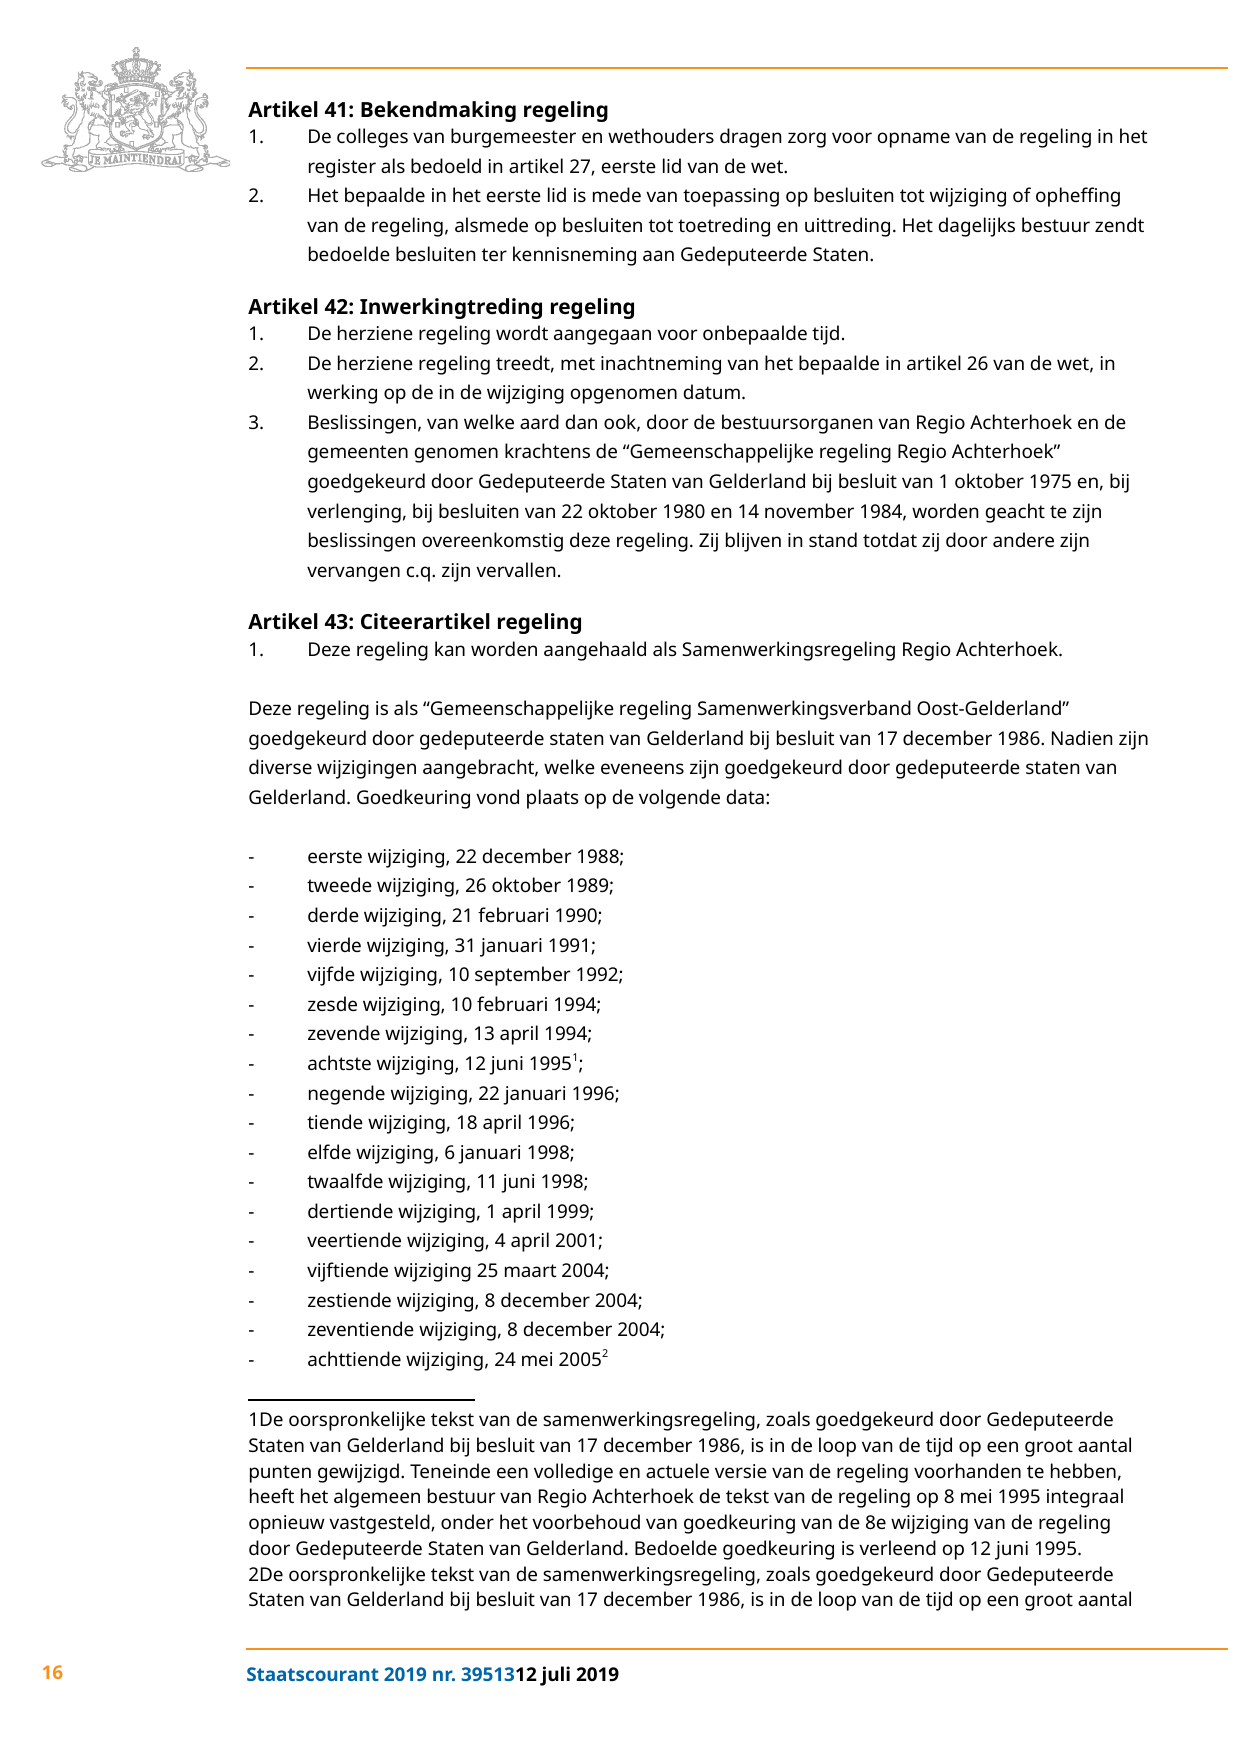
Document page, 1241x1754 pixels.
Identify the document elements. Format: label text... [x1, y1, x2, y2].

text Artikel 43: Citeerartikel regeling [248, 607, 1152, 636]
list elfde wijziging, 6 januari 1998; [248, 1139, 1152, 1164]
list tweede wijziging, 26 oktober 1989; [248, 873, 1152, 898]
list tiende wijziging, 18 april 1996; [248, 1109, 1152, 1135]
text Artikel 42: Inwerkingtreding regeling [248, 292, 1152, 320]
list achtste wijziging, 12 juni 1995; [248, 1050, 1152, 1076]
list vijfde wijziging, 10 september 1992; [248, 961, 1152, 987]
list derde wijziging, 21 februari 1990; [248, 902, 1152, 928]
list vijftiende wijziging 25 maart 2004; [248, 1257, 1152, 1283]
list negende wijziging, 22 januari 1996; [248, 1080, 1152, 1105]
list veertiende wijziging, 4 april 2001; [248, 1228, 1152, 1253]
text Artikel 41: Bekendmaking regeling [248, 95, 1152, 123]
list eerste wijziging, 22 december 1988; [248, 843, 1152, 869]
picture [41, 47, 231, 172]
list vierde wijziging, 31 januari 1991; [248, 932, 1152, 957]
text Deze regeling is als “Gemeenschappelijke regeling Samenwerkingsverband Oost-Gelderland” goedgekeurd door gedeputeerde staten van Gelderland bij besluit van 17 december 1986. Nadien zijn diverse wijzigingen aangebracht, welke eveneens zijn goedgekeurd door gedeputeerde staten van Gelderland. Goedkeuring vond plaats op de volgende data: [248, 695, 1152, 809]
list dertiende wijziging, 1 april 1999; [248, 1198, 1152, 1224]
list zevende wijziging, 13 april 1994; [248, 1021, 1152, 1046]
list De herziene regeling wordt aangegaan voor onbepaalde tijd. [248, 320, 1152, 346]
list De colleges van burgemeester en wethouders dragen zorg voor opname van de regeling in het register als bedoeld in artikel 27, eerste lid van de wet. [248, 123, 1152, 178]
list achttiende wijziging, 24 mei 2005 [248, 1346, 1152, 1372]
list twaalfde wijziging, 11 juni 1998; [248, 1168, 1152, 1194]
list zestiende wijziging, 8 december 2004; [248, 1287, 1152, 1312]
list Beslissingen, van welke aard dan ook, door de bestuursorganen van Regio Achterhoek en de gemeenten genomen krachtens de “Gemeenschappelijke regeling Regio Achterhoek” goedgekeurd door Gedeputeerde Staten van Gelderland bij besluit van 1 oktober 1975 en, bij verlenging, bij besluiten van 22 oktober 1980 en 14 november 1984, worden geacht te zijn beslissingen overeenkomstig deze regeling. Zij blijven in stand totdat zij door andere zijn vervangen c.q. zijn vervallen. [248, 409, 1152, 583]
list De oorspronkelijke tekst van de samenwerkingsregeling, zoals goedgekeurd door Gedeputeerde Staten van Gelderland bij besluit van 17 december 1986, is in de loop van de tijd op een groot aantal [248, 1561, 1152, 1612]
list Deze regeling kan worden aangehaald als Samenwerkingsregeling Regio Achterhoek. [248, 636, 1152, 662]
list De oorspronkelijke tekst van de samenwerkingsregeling, zoals goedgekeurd door Gedeputeerde Staten van Gelderland bij besluit van 17 december 1986, is in de loop van de tijd op een groot aantal punten gewijzigd. Teneinde een volledige en actuele versie van de regeling voorhanden te hebben, heeft het algemeen bestuur van Regio Achterhoek de tekst van de regeling op 8 mei 1995 integraal opnieuw vastgesteld, onder het voorbehoud van goedkeuring van de 8e wijziging van de regeling door Gedeputeerde Staten van Gelderland. Bedoelde goedkeuring is verleend op 12 juni 1995. [248, 1406, 1152, 1561]
list zeventiende wijziging, 8 december 2004; [248, 1316, 1152, 1342]
list zesde wijziging, 10 februari 1994; [248, 991, 1152, 1017]
list De herziene regeling treedt, met inachtneming van het bepaalde in artikel 26 van de wet, in werking op de in de wijziging opgenomen datum. [248, 350, 1152, 405]
list Het bepaalde in het eerste lid is mede van toepassing op besluiten tot wijziging of opheffing van de regeling, alsmede op besluiten tot toetreding en uittreding. Het dagelijks bestuur zendt bedoelde besluiten ter kennisneming aan Gedeputeerde Staten. [248, 182, 1152, 267]
